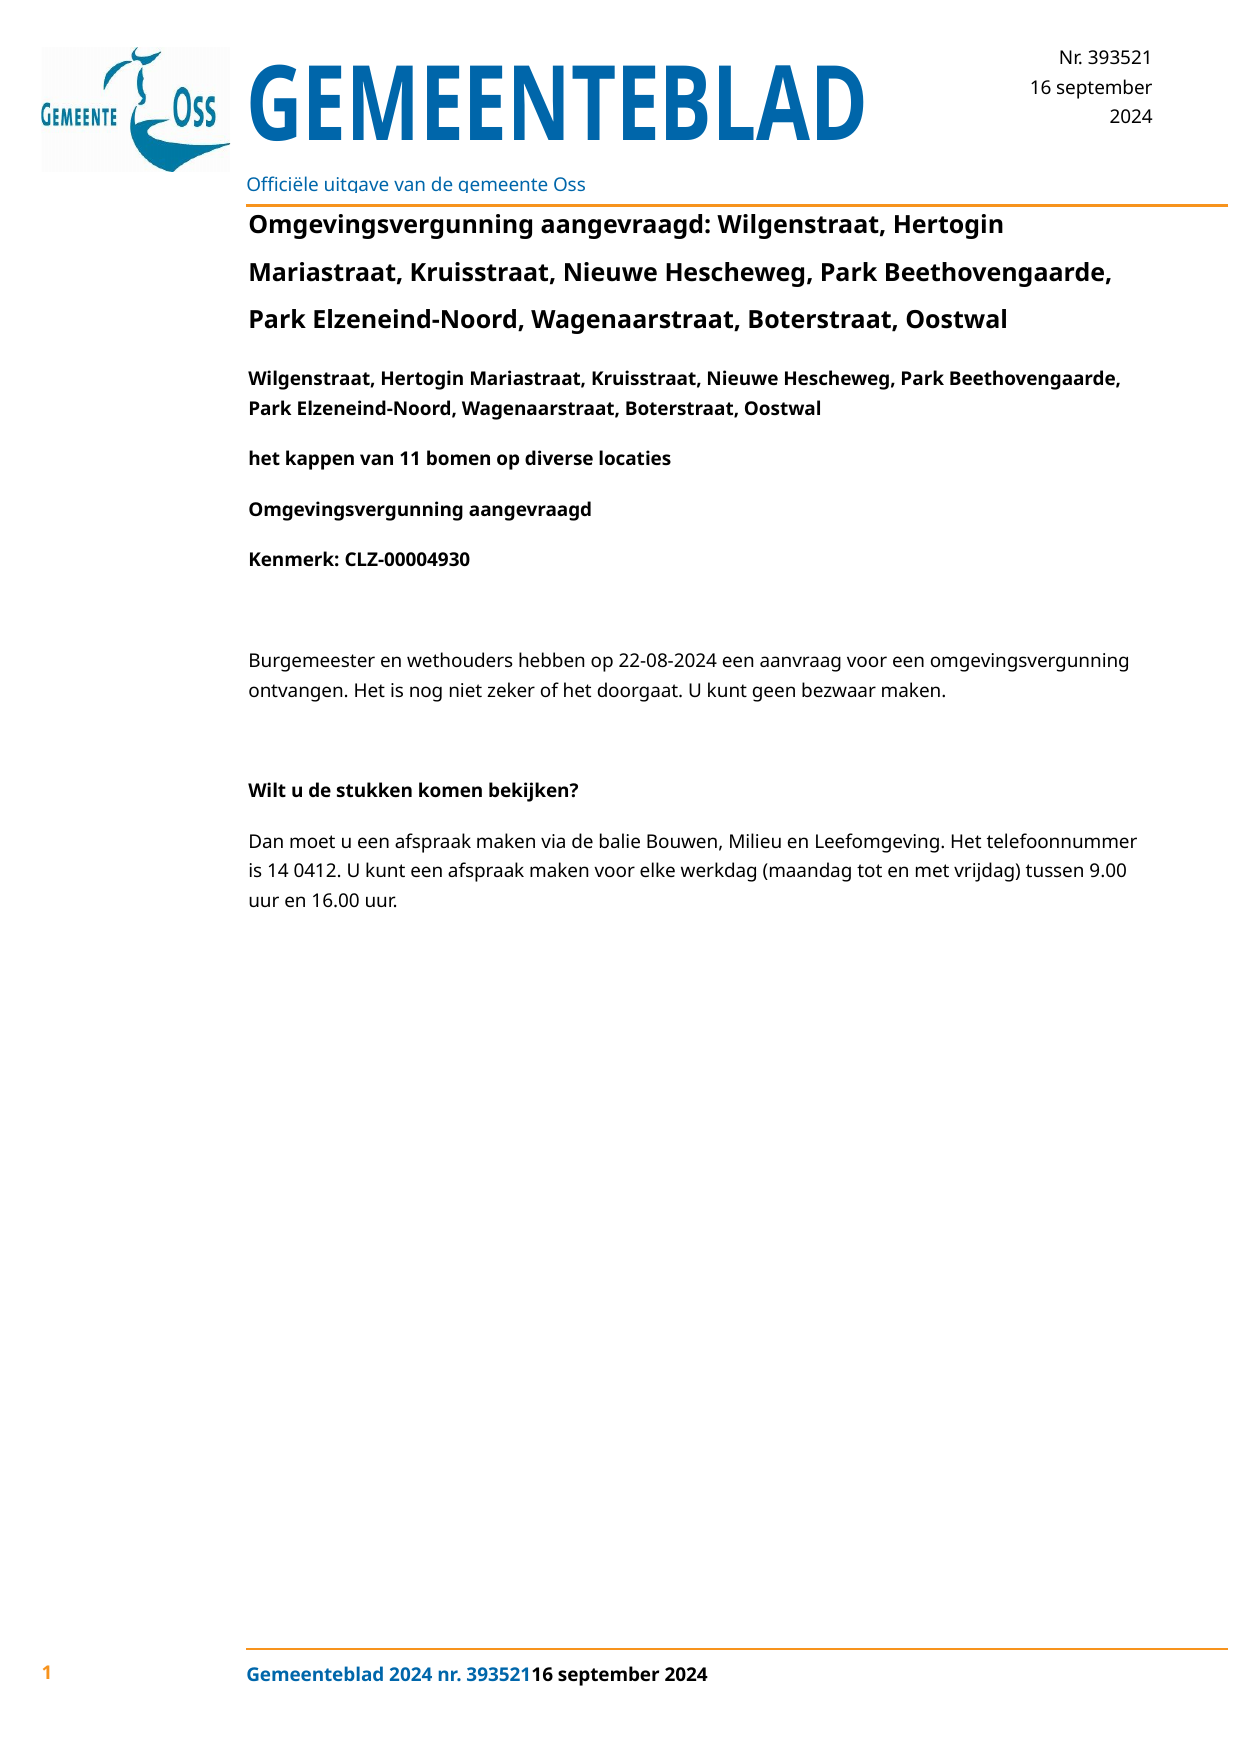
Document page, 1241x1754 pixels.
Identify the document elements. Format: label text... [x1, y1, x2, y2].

text Wilt u de stukken komen bekijken? [248, 778, 1152, 803]
text Kenmerk: CLZ-00004930 [248, 546, 1152, 572]
text het kappen van 11 bomen op diverse locaties [248, 446, 1152, 471]
picture [41, 47, 231, 172]
text Wilgenstraat, Hertogin Mariastraat, Kruisstraat, Nieuwe Hescheweg, Park Beethovengaarde, Park Elzeneind-Noord, Wagenaarstraat, Boterstraat, Oostwal [248, 366, 1152, 421]
text Burgemeester en wethouders hebben op 22-08-2024 een aanvraag voor een omgevingsvergunning ontvangen. Het is nog niet zeker of het doorgaat. U kunt geen bezwaar maken. [248, 647, 1152, 702]
text Omgevingsvergunning aangevraagd: Wilgenstraat, Hertogin Mariastraat, Kruisstraat, Nieuwe Hescheweg, Park Beethovengaarde, Park Elzeneind-Noord, Wagenaarstraat, Boterstraat, Oostwal [248, 207, 1152, 336]
text Dan moet u een afspraak maken via de balie Bouwen, Milieu en Leefomgeving. Het telefoonnummer is 14 0412. U kunt een afspraak maken voor elke werkdag (maandag tot en met vrijdag) tussen 9.00 uur en 16.00 uur. [248, 828, 1152, 913]
text Omgevingsvergunning aangevraagd [248, 496, 1152, 522]
